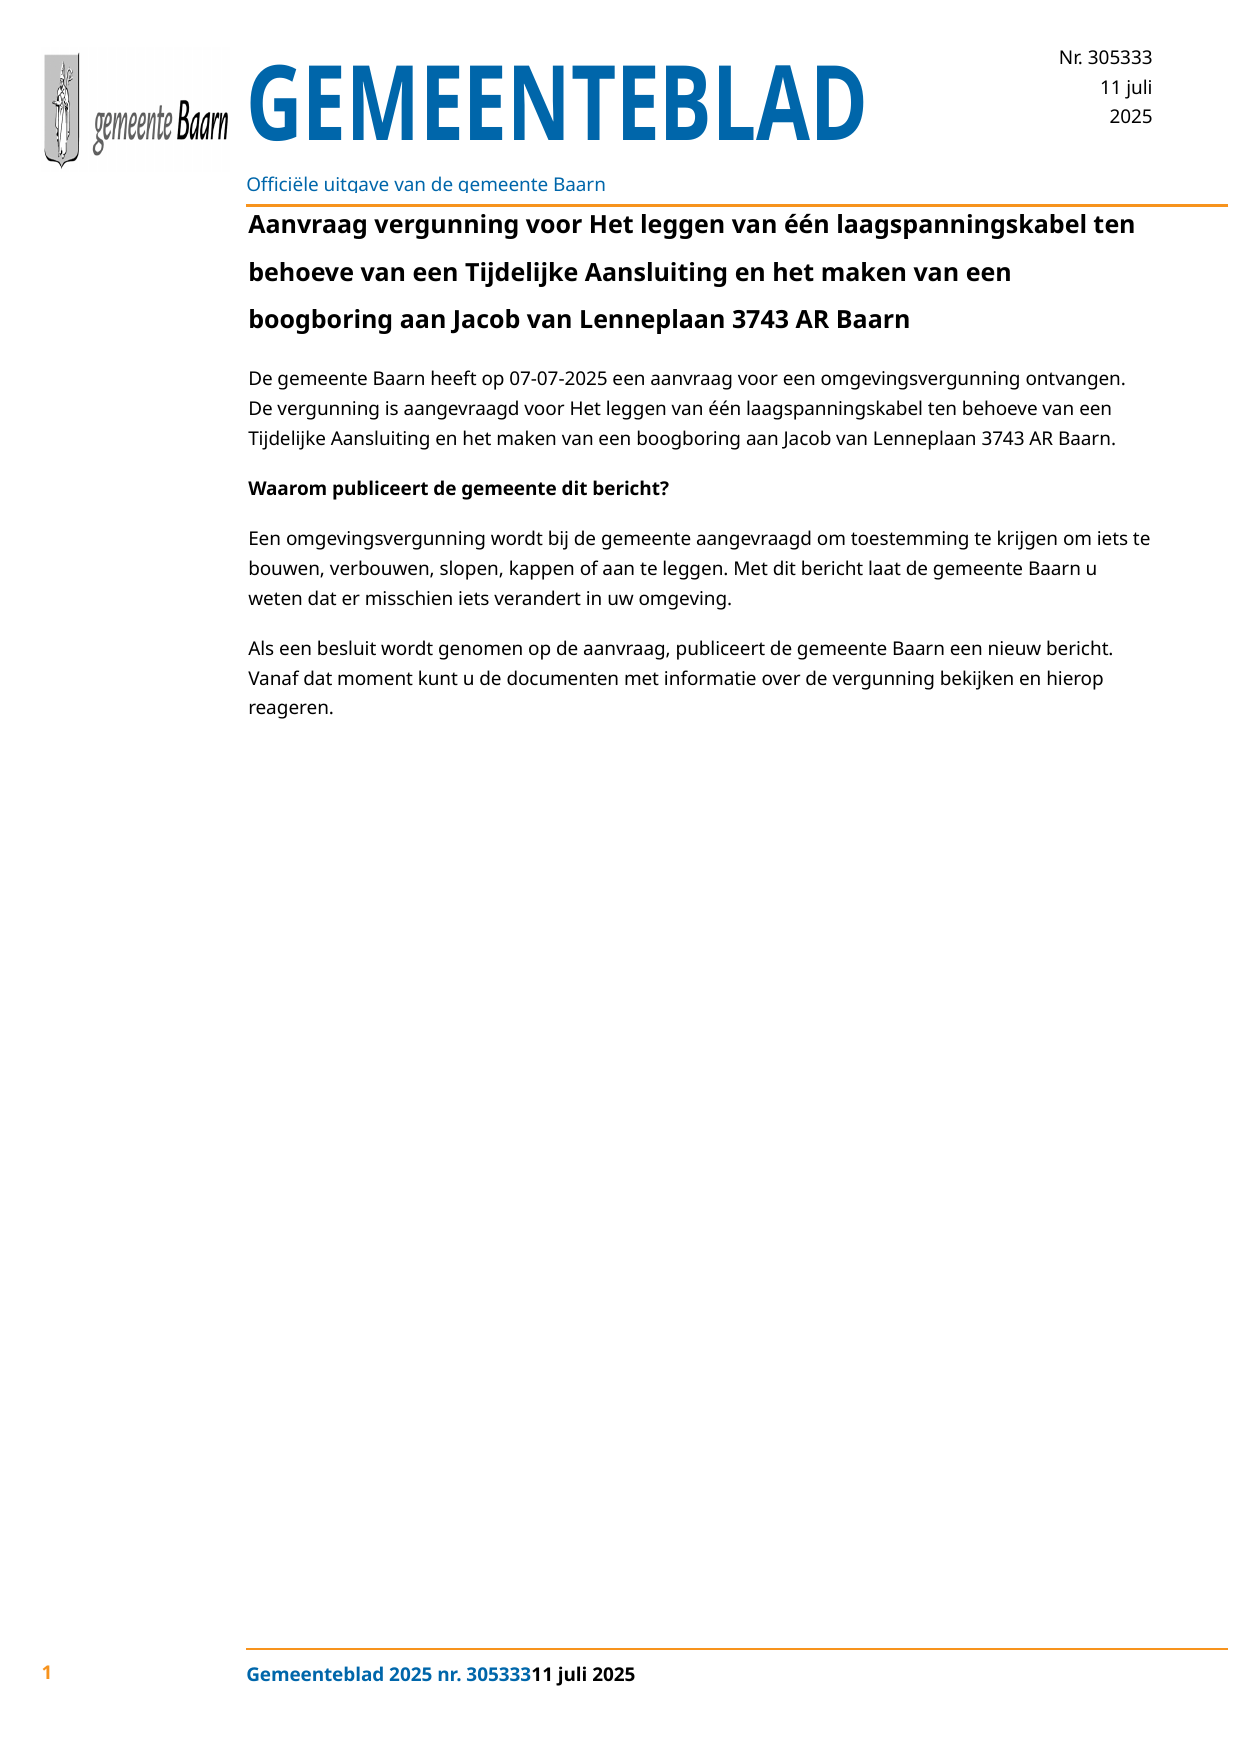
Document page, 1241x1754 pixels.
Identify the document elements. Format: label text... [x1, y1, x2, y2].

text De gemeente Baarn heeft op 07-07-2025 een aanvraag voor een omgevingsvergunning ontvangen. De vergunning is aangevraagd voor Het leggen van één laagspanningskabel ten behoeve van een Tijdelijke Aansluiting en het maken van een boogboring aan Jacob van Lenneplaan 3743 AR Baarn. [248, 366, 1152, 450]
text Als een besluit wordt genomen op de aanvraag, publiceert de gemeente Baarn een nieuw bericht. Vanaf dat moment kunt u de documenten met informatie over de vergunning bekijken en hierop reageren. [248, 635, 1152, 720]
text Aanvraag vergunning voor Het leggen van één laagspanningskabel ten behoeve van een Tijdelijke Aansluiting en het maken van een boogboring aan Jacob van Lenneplaan 3743 AR Baarn [248, 207, 1152, 336]
text Een omgevingsvergunning wordt bij de gemeente aangevraagd om toestemming te krijgen om iets te bouwen, verbouwen, slopen, kappen of aan te leggen. Met dit bericht laat de gemeente Baarn u weten dat er misschien iets verandert in uw omgeving. [248, 526, 1152, 610]
text Waarom publiceert de gemeente dit bericht? [248, 475, 1152, 501]
picture [41, 47, 231, 172]
